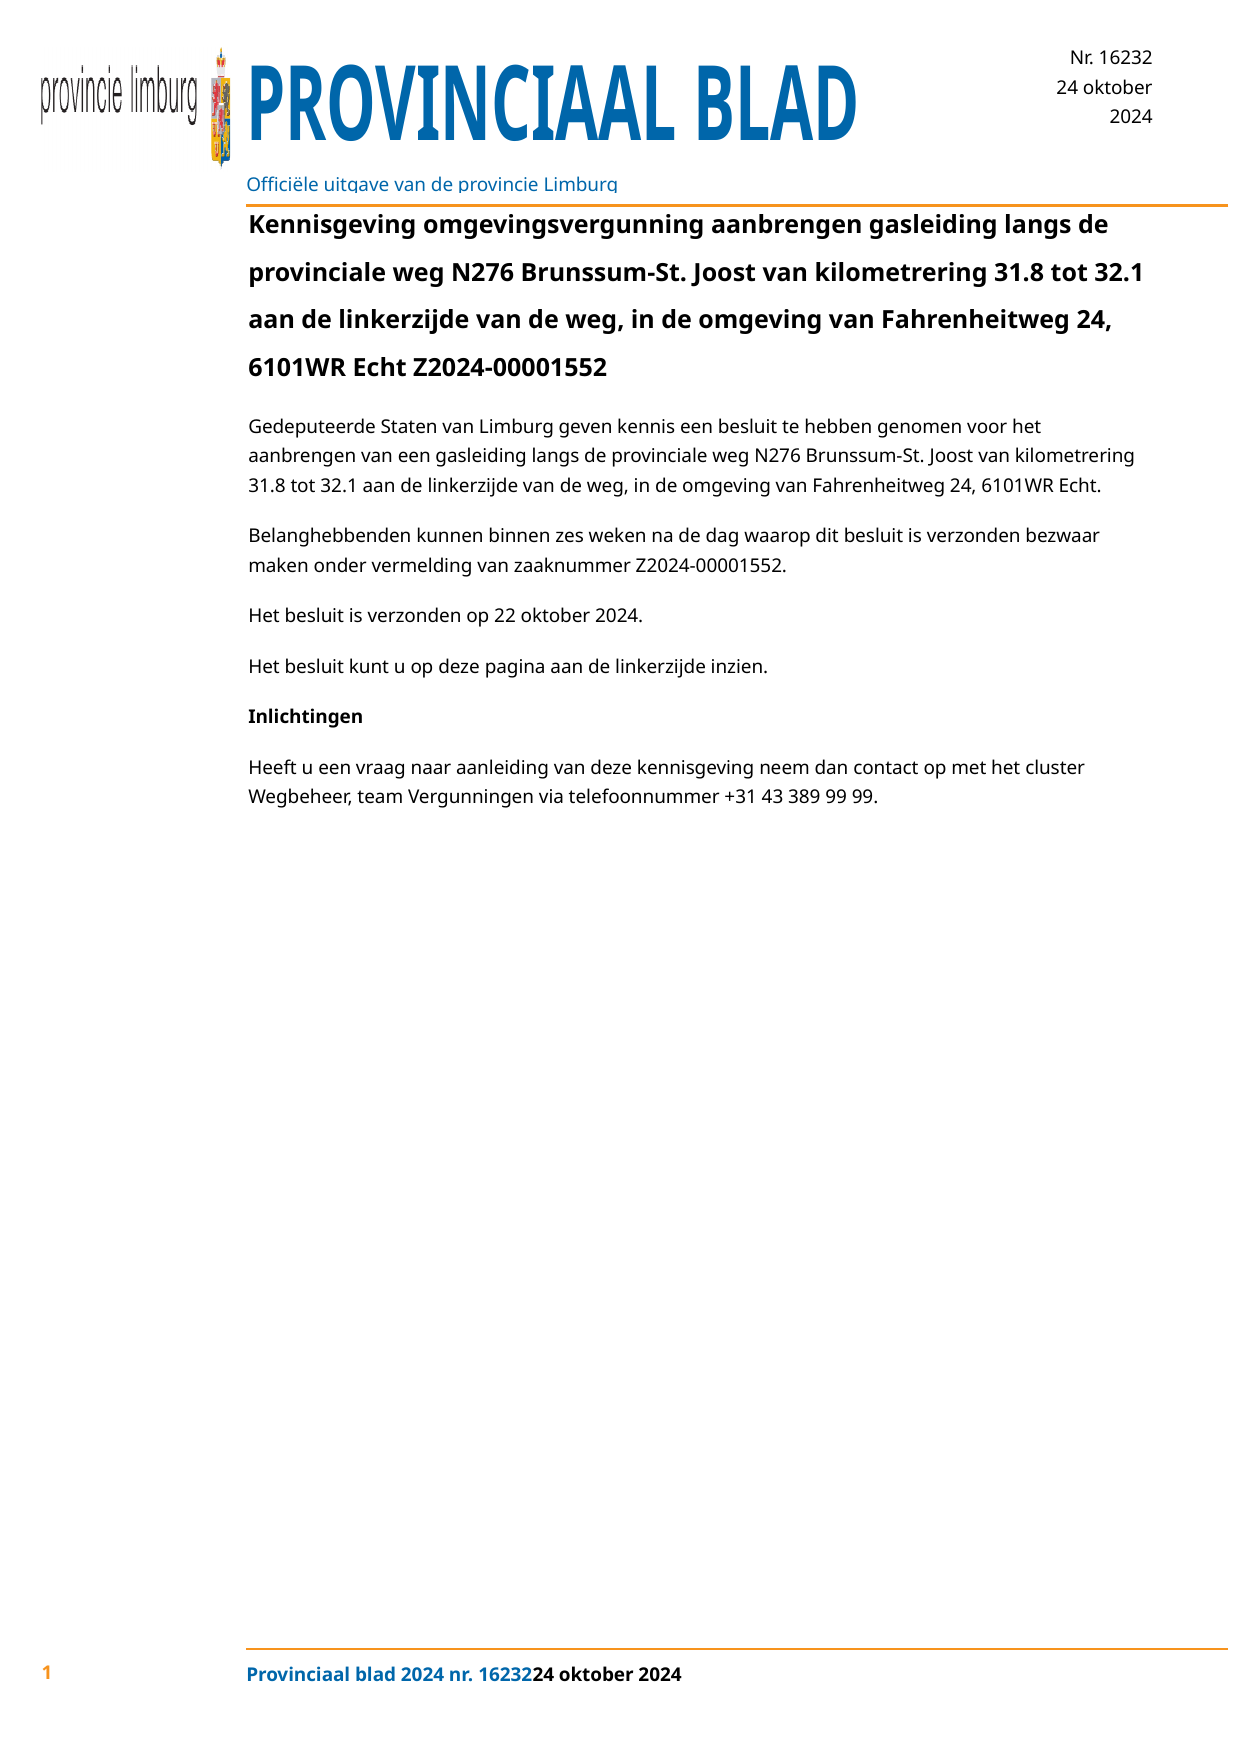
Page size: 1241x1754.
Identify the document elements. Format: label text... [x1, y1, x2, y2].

text Belanghebbenden kunnen binnen zes weken na de dag waarop dit besluit is verzonden bezwaar maken onder vermelding van zaaknummer Z2024-00001552. [248, 523, 1152, 578]
text Gedeputeerde Staten van Limburg geven kennis een besluit te hebben genomen voor het aanbrengen van een gasleiding langs de provinciale weg N276 Brunssum-St. Joost van kilometrering 31.8 tot 32.1 aan de linkerzijde van de weg, in de omgeving van Fahrenheitweg 24, 6101WR Echt. [248, 413, 1152, 498]
picture [41, 47, 231, 172]
text Het besluit kunt u op deze pagina aan de linkerzijde inzien. [248, 653, 1152, 679]
text Inlichtingen [248, 703, 1152, 729]
text Heeft u een vraag naar aanleiding van deze kennisgeving neem dan contact op met het cluster Wegbeheer, team Vergunningen via telefoonnummer +31 43 389 99 99. [248, 754, 1152, 809]
text Kennisgeving omgevingsvergunning aanbrengen gasleiding langs de provinciale weg N276 Brunssum-St. Joost van kilometrering 31.8 tot 32.1 aan de linkerzijde van de weg, in de omgeving van Fahrenheitweg 24, 6101WR Echt Z2024-00001552 [248, 207, 1152, 384]
text Het besluit is verzonden op 22 oktober 2024. [248, 603, 1152, 628]
